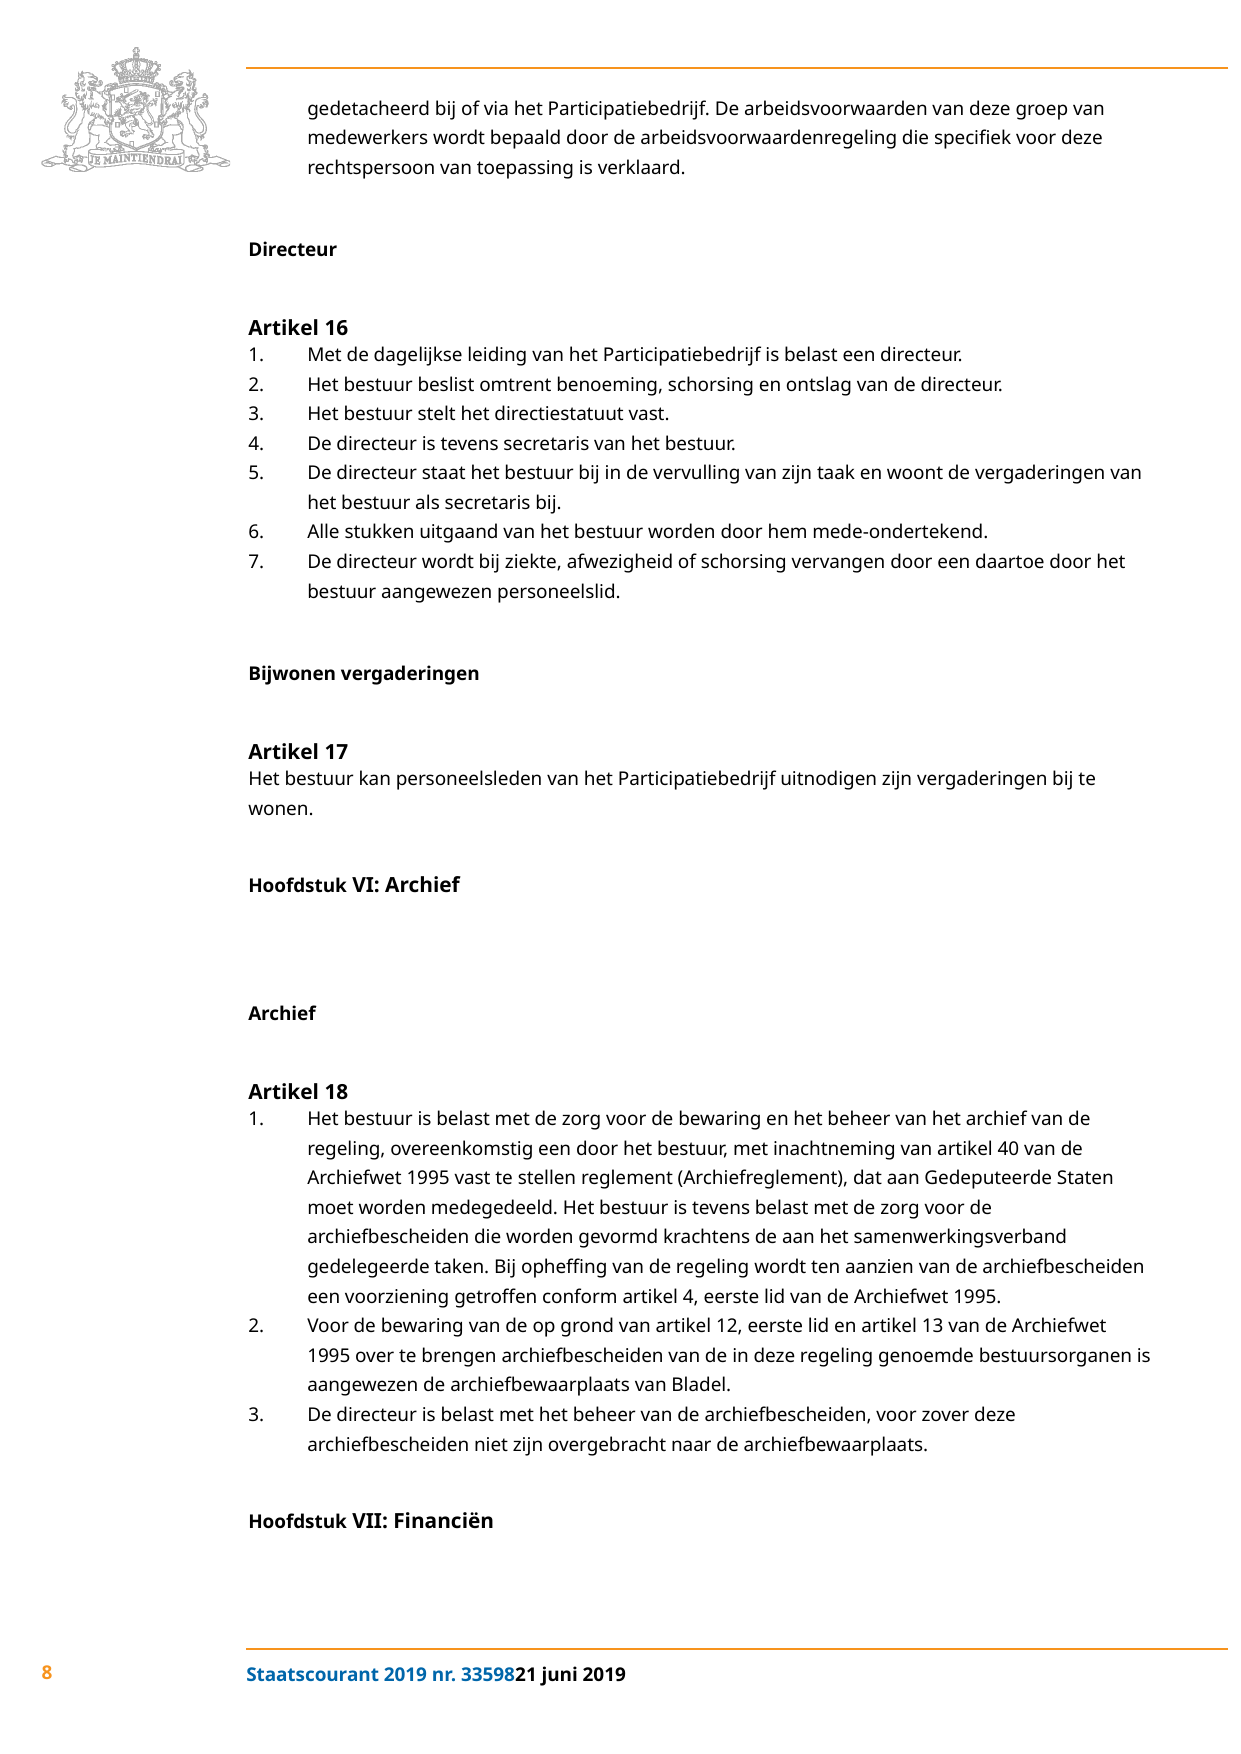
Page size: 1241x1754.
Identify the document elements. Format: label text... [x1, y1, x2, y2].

list Het bestuur beslist omtrent benoeming, schorsing en ontslag van de directeur. [248, 371, 1152, 397]
picture [41, 47, 231, 172]
list gedetacheerd bij of via het Participatiebedrijf. De arbeidsvoorwaarden van deze groep van medewerkers wordt bepaald door de arbeidsvoorwaardenregeling die specifiek voor deze rechtspersoon van toepassing is verklaard. [248, 95, 1152, 180]
list Het bestuur stelt het directiestatuut vast. [248, 400, 1152, 426]
list Voor de bewaring van de op grond van artikel 12, eerste lid en artikel 13 van de Archiefwet 1995 over te brengen archiefbescheiden van de in deze regeling genoemde bestuursorganen is aangewezen de archiefbewaarplaats van Bladel. [248, 1312, 1152, 1397]
list De directeur is belast met het beheer van de archiefbescheiden, voor zover deze archiefbescheiden niet zijn overgebracht naar de archiefbewaarplaats. [248, 1401, 1152, 1457]
list Het bestuur is belast met de zorg voor de bewaring en het beheer van het archief van de regeling, overeenkomstig een door het bestuur, met inachtneming van artikel 40 van de Archiefwet 1995 vast te stellen reglement (Archiefreglement), dat aan Gedeputeerde Staten moet worden medegedeeld. Het bestuur is tevens belast met de zorg voor de archiefbescheiden die worden gevormd krachtens de aan het samenwerkingsverband gedelegeerde taken. Bij opheffing van de regeling wordt ten aanzien van de archiefbescheiden een voorziening getroffen conform artikel 4, eerste lid van de Archiefwet 1995. [248, 1105, 1152, 1309]
list De directeur is tevens secretaris van het bestuur. [248, 430, 1152, 456]
text Directeur [248, 234, 1152, 262]
text Artikel 17 [248, 737, 1152, 765]
list Met de dagelijkse leiding van het Participatiebedrijf is belast een directeur. [248, 341, 1152, 367]
list De directeur wordt bij ziekte, afwezigheid of schorsing vervangen door een daartoe door het bestuur aangewezen personeelslid. [248, 548, 1152, 604]
text Bijwonen vergaderingen [248, 658, 1152, 686]
text Hoofdstuk VI: Archief [248, 870, 1152, 898]
list De directeur staat het bestuur bij in de vervulling van zijn taak en woont de vergaderingen van het bestuur als secretaris bij. [248, 459, 1152, 515]
text Artikel 16 [248, 313, 1152, 341]
text Artikel 18 [248, 1077, 1152, 1105]
text Archief [248, 998, 1152, 1027]
text Hoofdstuk VII: Financiën [248, 1506, 1152, 1534]
list Alle stukken uitgaand van het bestuur worden door hem mede-ondertekend. [248, 519, 1152, 544]
text Het bestuur kan personeelsleden van het Participatiebedrijf uitnodigen zijn vergaderingen bij te wonen. [248, 765, 1152, 821]
